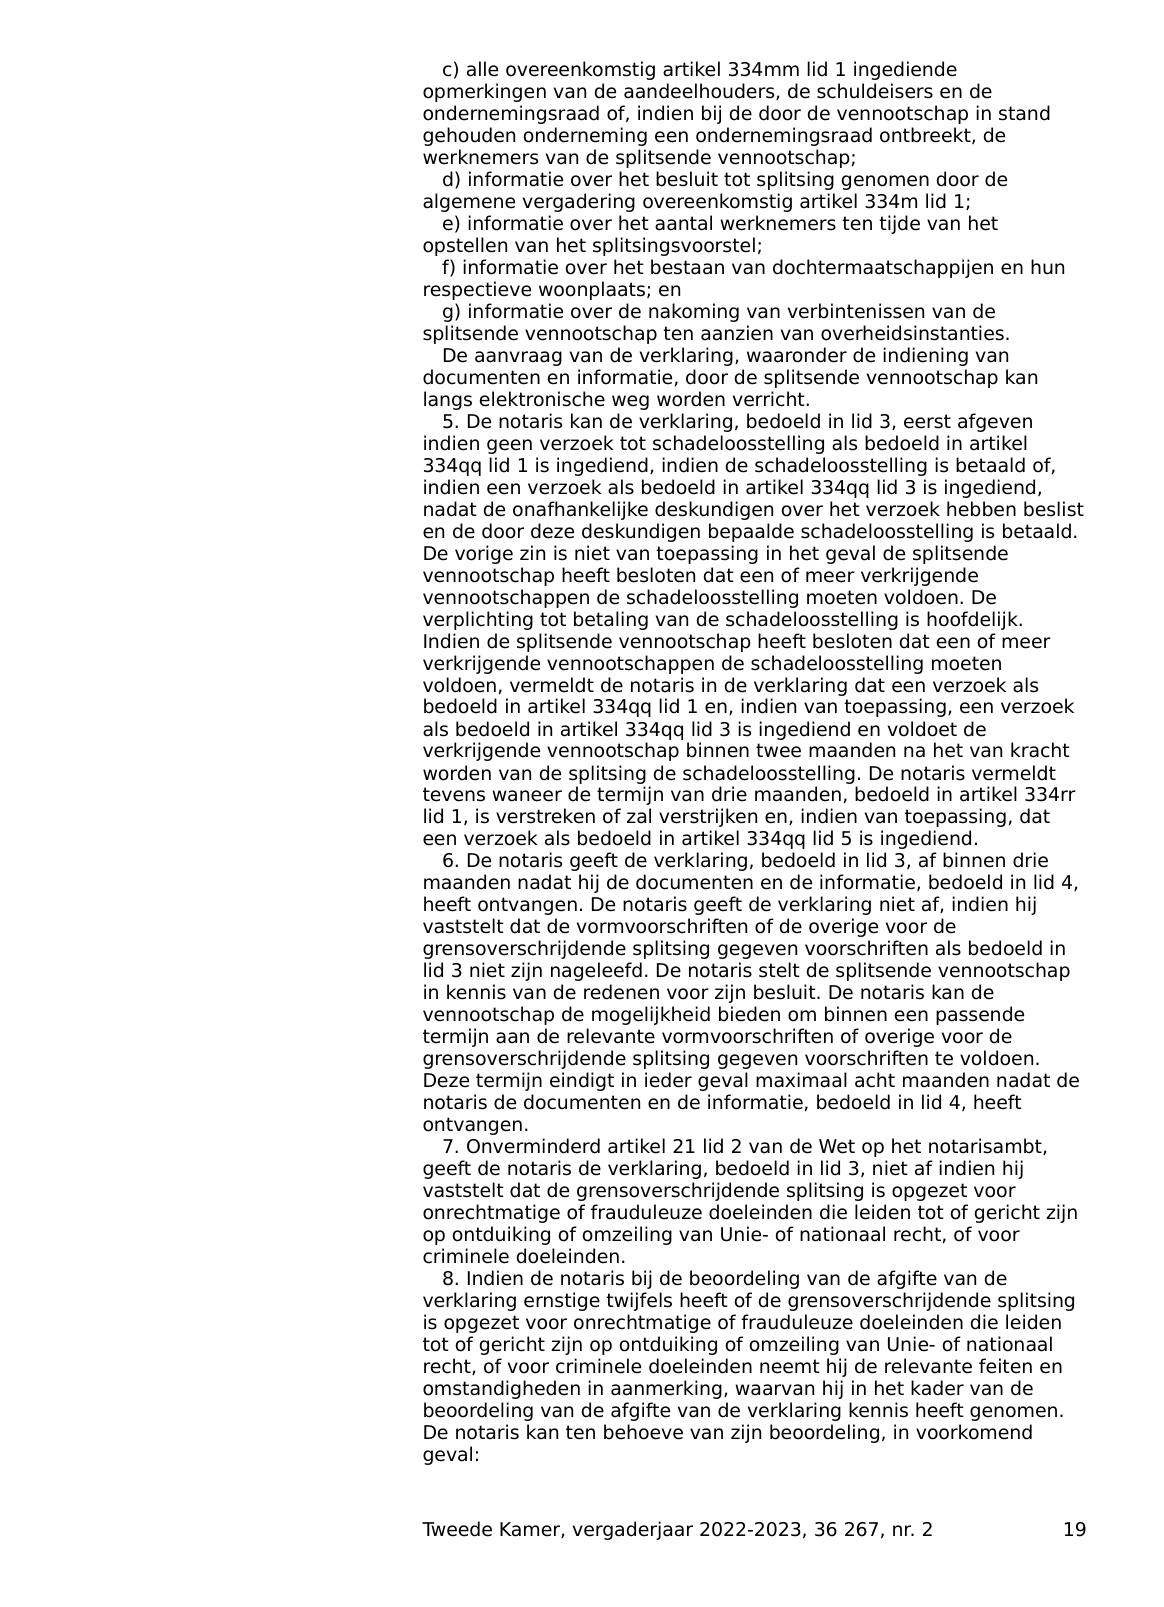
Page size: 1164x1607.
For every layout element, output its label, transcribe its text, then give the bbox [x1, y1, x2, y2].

text 8. Indien de notaris bij de beoordeling van de afgifte van de verklaring ernstige twijfels heeft of de grensoverschrijdende splitsing is opgezet voor onrechtmatige of frauduleuze doeleinden die leiden tot of gericht zijn op ontduiking of omzeiling van Unie- of nationaal recht, of voor criminele doeleinden neemt hij de relevante feiten en omstandigheden in aanmerking, waarvan hij in het kader van de beoordeling van de afgifte van de verklaring kennis heeft genomen. De notaris kan ten behoeve van zijn beoordeling, in voorkomend geval: [422, 1268, 1087, 1466]
text e) informatie over het aantal werknemers ten tijde van het opstellen van het splitsingsvoorstel; [422, 213, 1087, 257]
text c) alle overeenkomstig artikel 334mm lid 1 ingediende opmerkingen van de aandeelhouders, de schuldeisers en de ondernemingsraad of, indien bij de door de vennootschap in stand gehouden onderneming een ondernemingsraad ontbreekt, de werknemers van de splitsende vennootschap; [422, 59, 1087, 169]
text f) informatie over het bestaan van dochtermaatschappijen en hun respectieve woonplaats; en [422, 257, 1087, 301]
text 6. De notaris geeft de verklaring, bedoeld in lid 3, af binnen drie maanden nadat hij de documenten en de informatie, bedoeld in lid 4, heeft ontvangen. De notaris geeft de verklaring niet af, indien hij vaststelt dat de vormvoorschriften of de overige voor de grensoverschrijdende splitsing gegeven voorschriften als bedoeld in lid 3 niet zijn nageleefd. De notaris stelt de splitsende vennootschap in kennis van de redenen voor zijn besluit. De notaris kan de vennootschap de mogelijkheid bieden om binnen een passende termijn aan de relevante vormvoorschriften of overige voor de grensoverschrijdende splitsing gegeven voorschriften te voldoen. Deze termijn eindigt in ieder geval maximaal acht maanden nadat de notaris de documenten en de informatie, bedoeld in lid 4, heeft ontvangen. [422, 850, 1087, 1136]
text 5. De notaris kan de verklaring, bedoeld in lid 3, eerst afgeven indien geen verzoek tot schadeloosstelling als bedoeld in artikel 334qq lid 1 is ingediend, indien de schadeloosstelling is betaald of, indien een verzoek als bedoeld in artikel 334qq lid 3 is ingediend, nadat de onafhankelijke deskundigen over het verzoek hebben beslist en de door deze deskundigen bepaalde schadeloosstelling is betaald. De vorige zin is niet van toepassing in het geval de splitsende vennootschap heeft besloten dat een of meer verkrijgende vennootschappen de schadeloosstelling moeten voldoen. De verplichting tot betaling van de schadeloosstelling is hoofdelijk. Indien de splitsende vennootschap heeft besloten dat een of meer verkrijgende vennootschappen de schadeloosstelling moeten voldoen, vermeldt de notaris in de verklaring dat een verzoek als bedoeld in artikel 334qq lid 1 en, indien van toepassing, een verzoek als bedoeld in artikel 334qq lid 3 is ingediend en voldoet de verkrijgende vennootschap binnen twee maanden na het van kracht worden van de splitsing de schadeloosstelling. De notaris vermeldt tevens waneer de termijn van drie maanden, bedoeld in artikel 334rr lid 1, is verstreken of zal verstrijken en, indien van toepassing, dat een verzoek als bedoeld in artikel 334qq lid 5 is ingediend. [422, 411, 1087, 850]
text d) informatie over het besluit tot splitsing genomen door de algemene vergadering overeenkomstig artikel 334m lid 1; [422, 169, 1087, 213]
text g) informatie over de nakoming van verbintenissen van de splitsende vennootschap ten aanzien van overheidsinstanties. [422, 301, 1087, 345]
text 7. Onverminderd artikel 21 lid 2 van de Wet op het notarisambt, geeft de notaris de verklaring, bedoeld in lid 3, niet af indien hij vaststelt dat de grensoverschrijdende splitsing is opgezet voor onrechtmatige of frauduleuze doeleinden die leiden tot of gericht zijn op ontduiking of omzeiling van Unie- of nationaal recht, of voor criminele doeleinden. [422, 1136, 1087, 1268]
text De aanvraag van de verklaring, waaronder de indiening van documenten en informatie, door de splitsende vennootschap kan langs elektronische weg worden verricht. [422, 345, 1087, 411]
